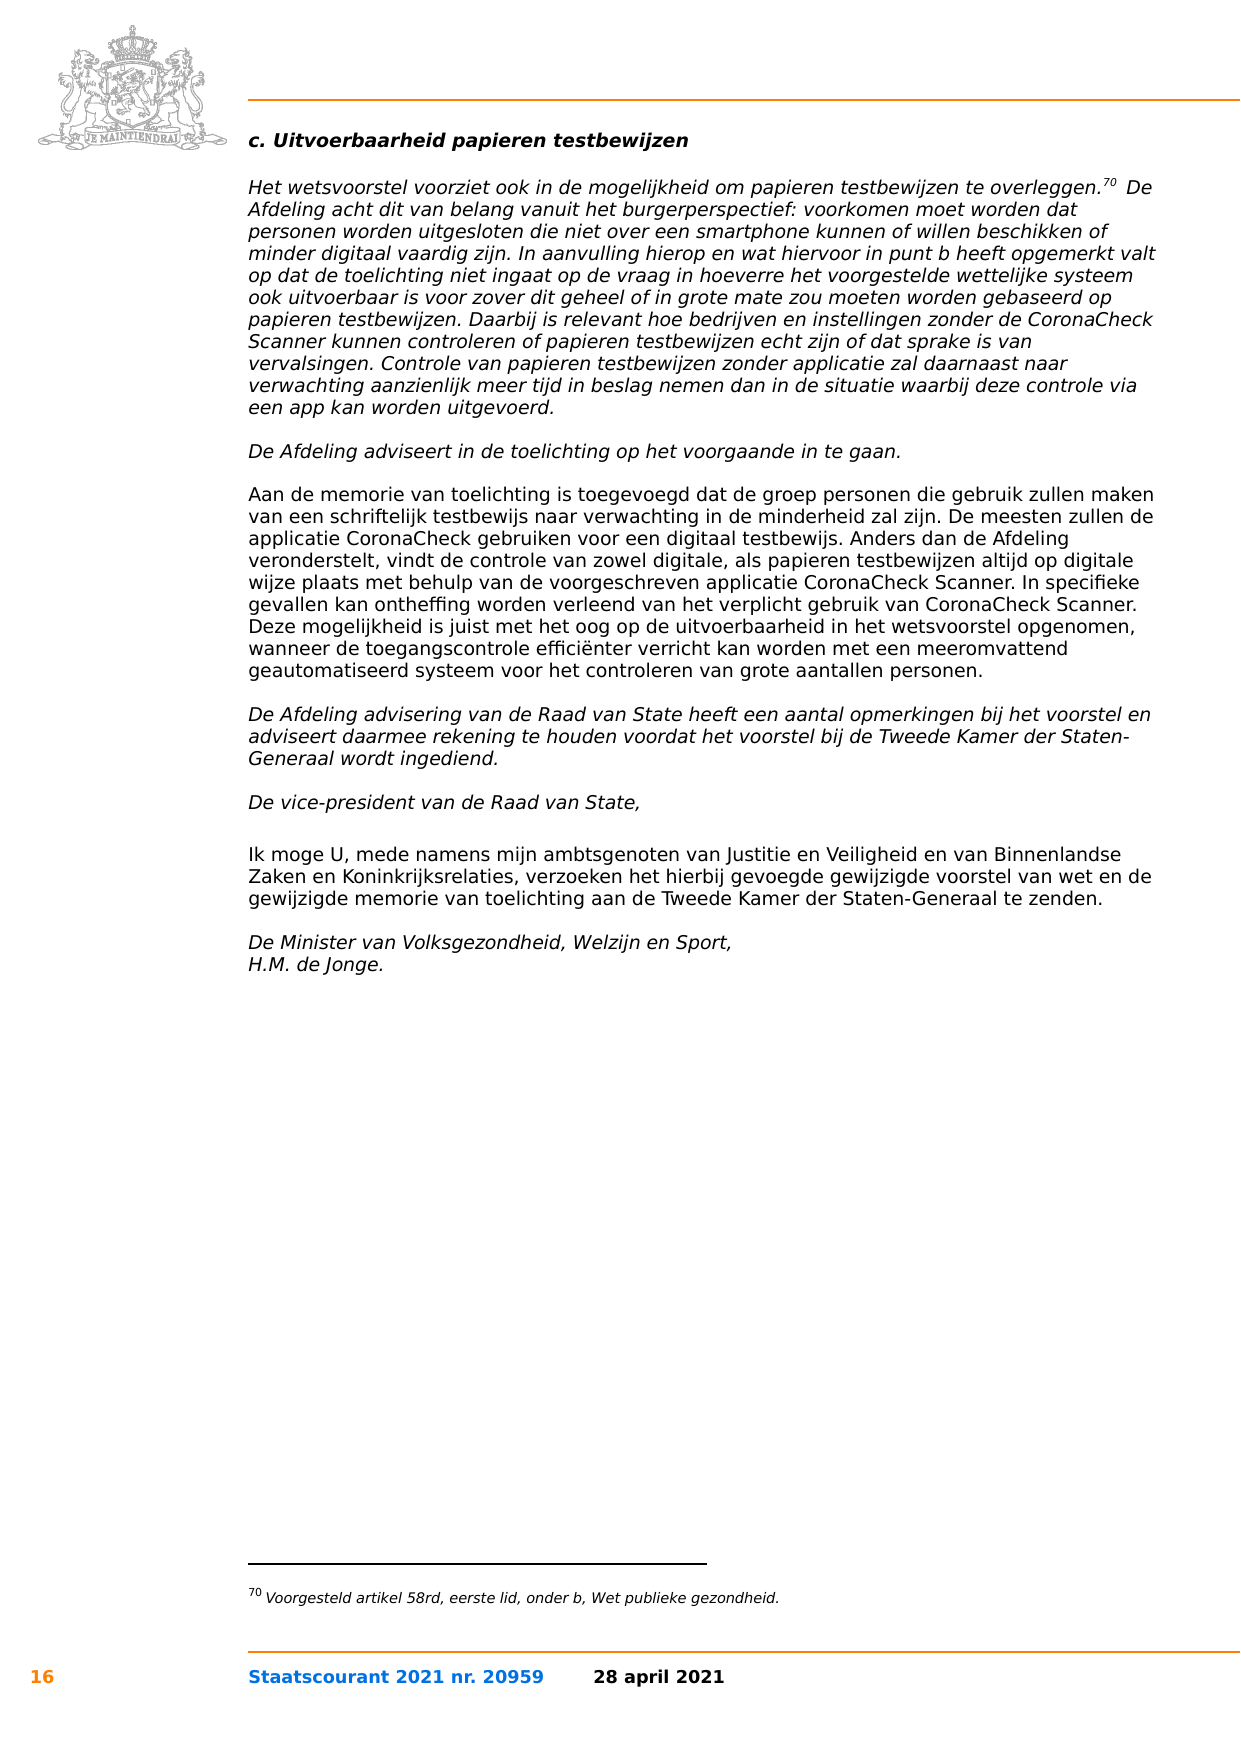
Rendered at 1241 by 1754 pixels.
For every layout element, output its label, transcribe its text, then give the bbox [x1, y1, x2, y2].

text De Afdeling adviseert in de toelichting op het voorgaande in te gaan. [248, 441, 1163, 462]
text Voorgesteld artikel 58rd, eerste lid, onder b, Wet publieke gezondheid. [248, 1586, 1163, 1608]
text De Minister van Volksgezondheid, Welzijn en Sport, H.M. de Jonge. [248, 932, 1163, 976]
text Het wetsvoorstel voorziet ook in de mogelijkheid om papieren testbewijzen te overleggen. De Afdeling acht dit van belang vanuit het burgerperspectief: voorkomen moet worden dat personen worden uitgesloten die niet over een smartphone kunnen of willen beschikken of minder digitaal vaardig zijn. In aanvulling hierop en wat hiervoor in punt b heeft opgemerkt valt op dat de toelichting niet ingaat op de vraag in hoeverre het voorgestelde wettelijke systeem ook uitvoerbaar is voor zover dit geheel of in grote mate zou moeten worden gebaseerd op papieren testbewijzen. Daarbij is relevant hoe bedrijven en instellingen zonder de CoronaCheck Scanner kunnen controleren of papieren testbewijzen echt zijn of dat sprake is van vervalsingen. Controle van papieren testbewijzen zonder applicatie zal daarnaast naar verwachting aanzienlijk meer tijd in beslag nemen dan in de situatie waarbij deze controle via een app kan worden uitgevoerd. [248, 177, 1163, 419]
text De Afdeling advisering van de Raad van State heeft een aantal opmerkingen bij het voorstel en adviseert daarmee rekening te houden voordat het voorstel bij de Tweede Kamer der Staten-Generaal wordt ingediend. [248, 704, 1163, 770]
text Ik moge U, mede namens mijn ambtsgenoten van Justitie en Veiligheid en van Binnenlandse Zaken en Koninkrijksrelaties, verzoeken het hierbij gevoegde gewijzigde voorstel van wet en de gewijzigde memorie van toelichting aan de Tweede Kamer der Staten-Generaal te zenden. [248, 844, 1163, 910]
text De vice-president van de Raad van State, [248, 792, 1163, 814]
picture [38, 25, 227, 150]
text Aan de memorie van toelichting is toegevoegd dat de groep personen die gebruik zullen maken van een schriftelijk testbewijs naar verwachting in de minderheid zal zijn. De meesten zullen de applicatie CoronaCheck gebruiken voor een digitaal testbewijs. Anders dan de Afdeling veronderstelt, vindt de controle van zowel digitale, als papieren testbewijzen altijd op digitale wijze plaats met behulp van de voorgeschreven applicatie CoronaCheck Scanner. In specifieke gevallen kan ontheffing worden verleend van het verplicht gebruik van CoronaCheck Scanner. Deze mogelijkheid is juist met het oog op de uitvoerbaarheid in het wetsvoorstel opgenomen, wanneer de toegangscontrole efficiënter verricht kan worden met een meeromvattend geautomatiseerd systeem voor het controleren van grote aantallen personen. [248, 484, 1163, 682]
subtitle c. Uitvoerbaarheid papieren testbewijzen [248, 130, 1163, 152]
